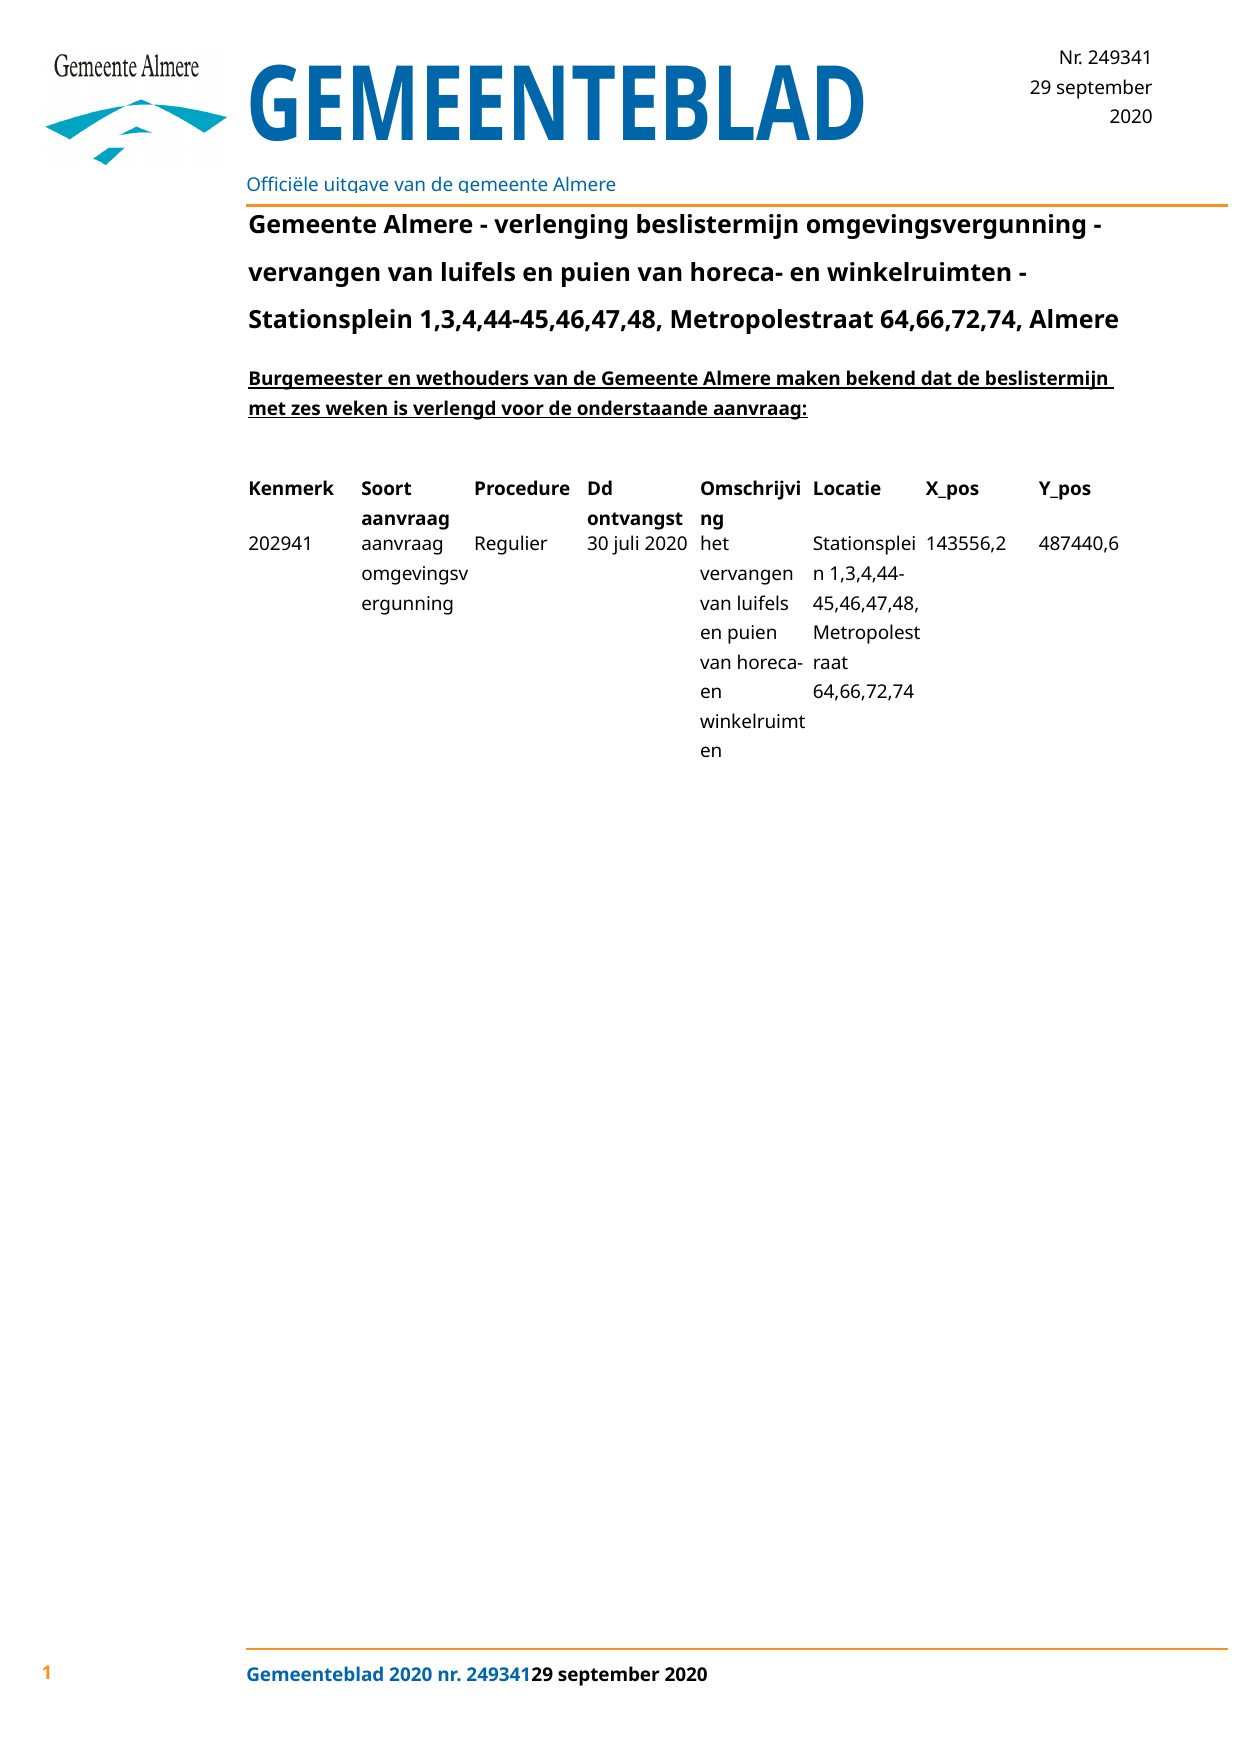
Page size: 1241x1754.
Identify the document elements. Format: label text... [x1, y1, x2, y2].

table_cell Regulier [474, 531, 587, 763]
table_header Kenmerk [248, 475, 361, 531]
table_header X_pos [926, 475, 1038, 531]
text Burgemeester en wethouders van de Gemeente Almere maken bekend dat de beslistermijn met zes weken is verlengd voor de onderstaande aanvraag: [248, 366, 1152, 421]
table_header Locatie [813, 475, 926, 531]
table_cell 143556,2 [926, 531, 1038, 763]
picture [41, 47, 231, 172]
table_cell aanvraag omgevingsvergunning [361, 531, 474, 763]
table_header Procedure [474, 475, 587, 531]
table_cell het vervangen van luifels en puien van horeca- en winkelruimten [700, 531, 813, 763]
text Gemeente Almere - verlenging beslistermijn omgevingsvergunning - vervangen van luifels en puien van horeca- en winkelruimten - Stationsplein 1,3,4,44-45,46,47,48, Metropolestraat 64,66,72,74, Almere [248, 207, 1152, 336]
table_cell 487440,6 [1039, 531, 1152, 763]
table_cell 202941 [248, 531, 361, 763]
table_header Y_pos [1039, 475, 1152, 531]
table_header Dd ontvangst [587, 475, 700, 531]
table_header Omschrijving [700, 475, 813, 531]
table_header Soort aanvraag [361, 475, 474, 531]
table_cell Stationsplein 1,3,4,44-45,46,47,48, Metropolestraat 64,66,72,74 [813, 531, 926, 763]
table_cell 30 juli 2020 [587, 531, 700, 763]
